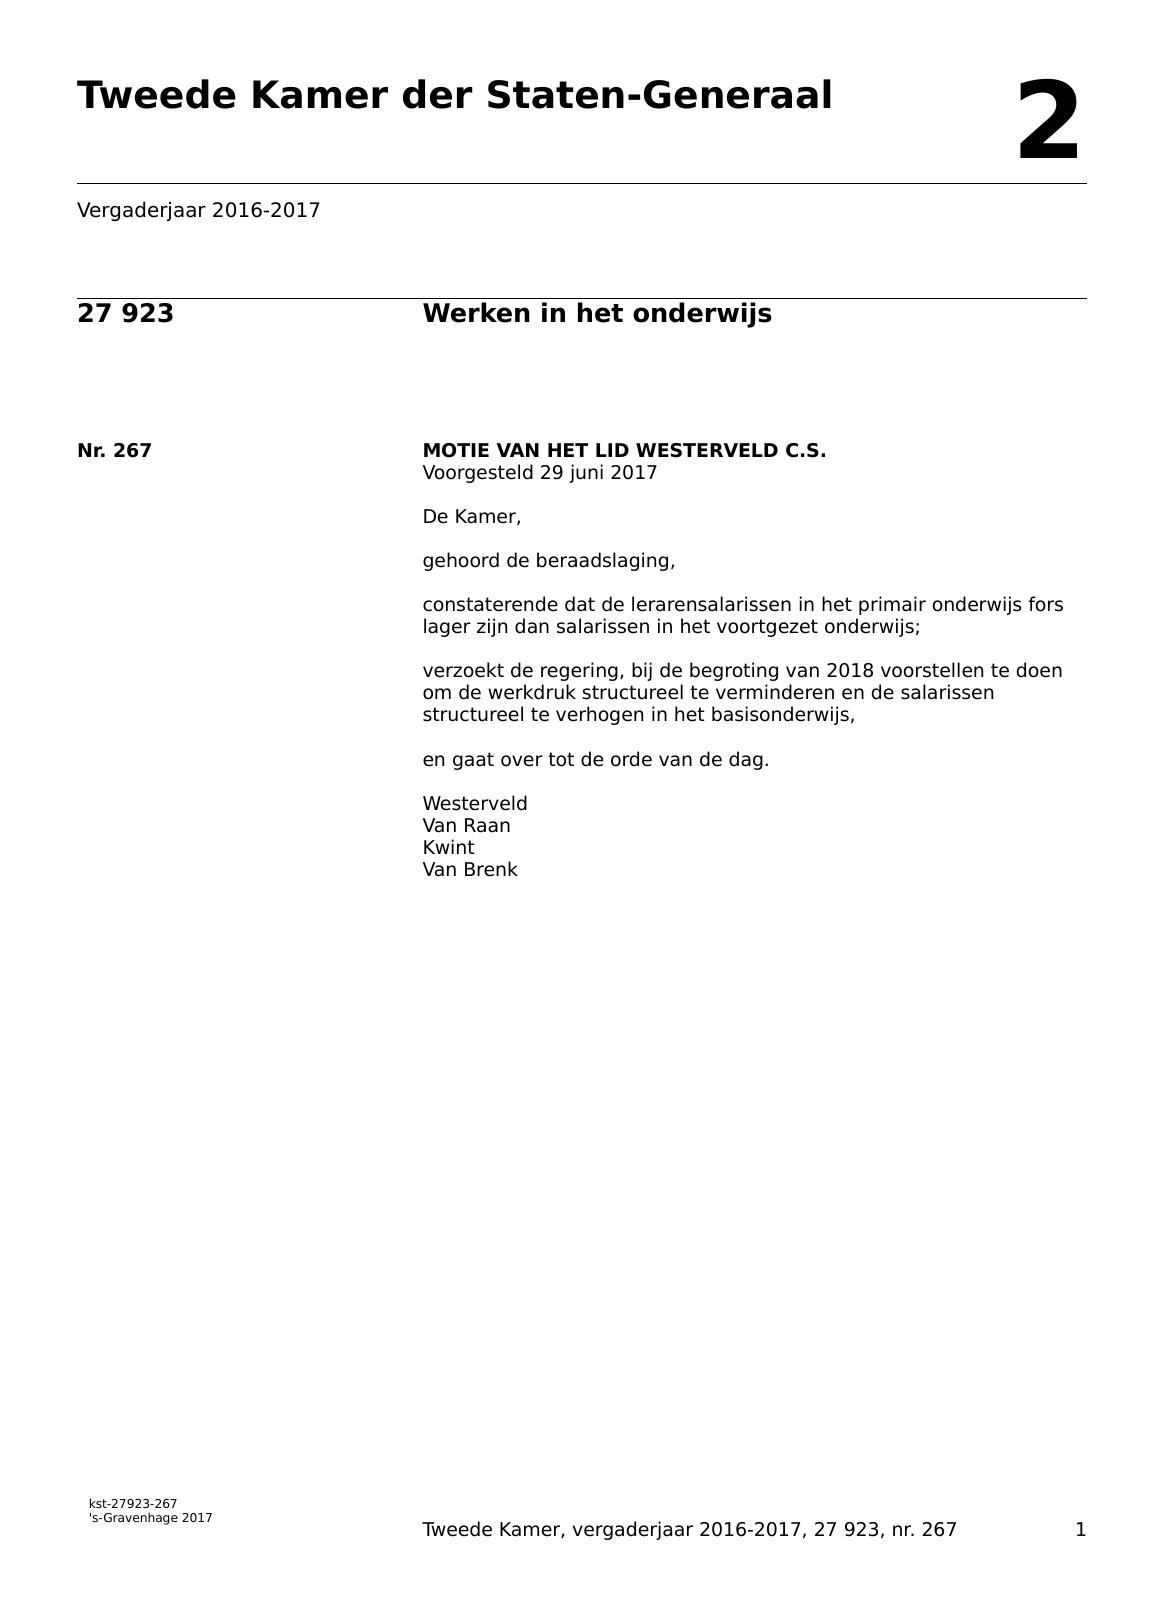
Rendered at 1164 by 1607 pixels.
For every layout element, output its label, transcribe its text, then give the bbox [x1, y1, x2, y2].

subtitle 27 923 Werken in het onderwijs [77, 299, 1087, 329]
text constaterende dat de lerarensalarissen in het primair onderwijs fors lager zijn dan salarissen in het voortgezet onderwijs; [422, 594, 1087, 638]
text Van Brenk [422, 858, 1087, 881]
text Van Raan [422, 814, 1087, 837]
text gehoord de beraadslaging, [422, 550, 1087, 572]
text kst-27923-267 [88, 1497, 323, 1511]
subtitle Nr. 267 MOTIE VAN HET LID WESTERVELD C.S. [77, 440, 1087, 462]
text en gaat over tot de orde van de dag. [422, 748, 1087, 770]
text 's-Gravenhage 2017 [88, 1511, 323, 1525]
text Voorgesteld 29 juni 2017 [422, 462, 1087, 484]
text verzoekt de regering, bij de begroting van 2018 voorstellen te doen om de werkdruk structureel te verminderen en de salarissen structureel te verhogen in het basisonderwijs, [422, 660, 1087, 726]
table_cell Vergaderjaar 2016-2017 [77, 184, 1087, 298]
text Westerveld [422, 793, 1087, 814]
table_header 2 [886, 59, 1087, 183]
text De Kamer, [422, 506, 1087, 528]
table_header Tweede Kamer der Staten-Generaal [77, 59, 886, 183]
text Kwint [422, 837, 1087, 858]
